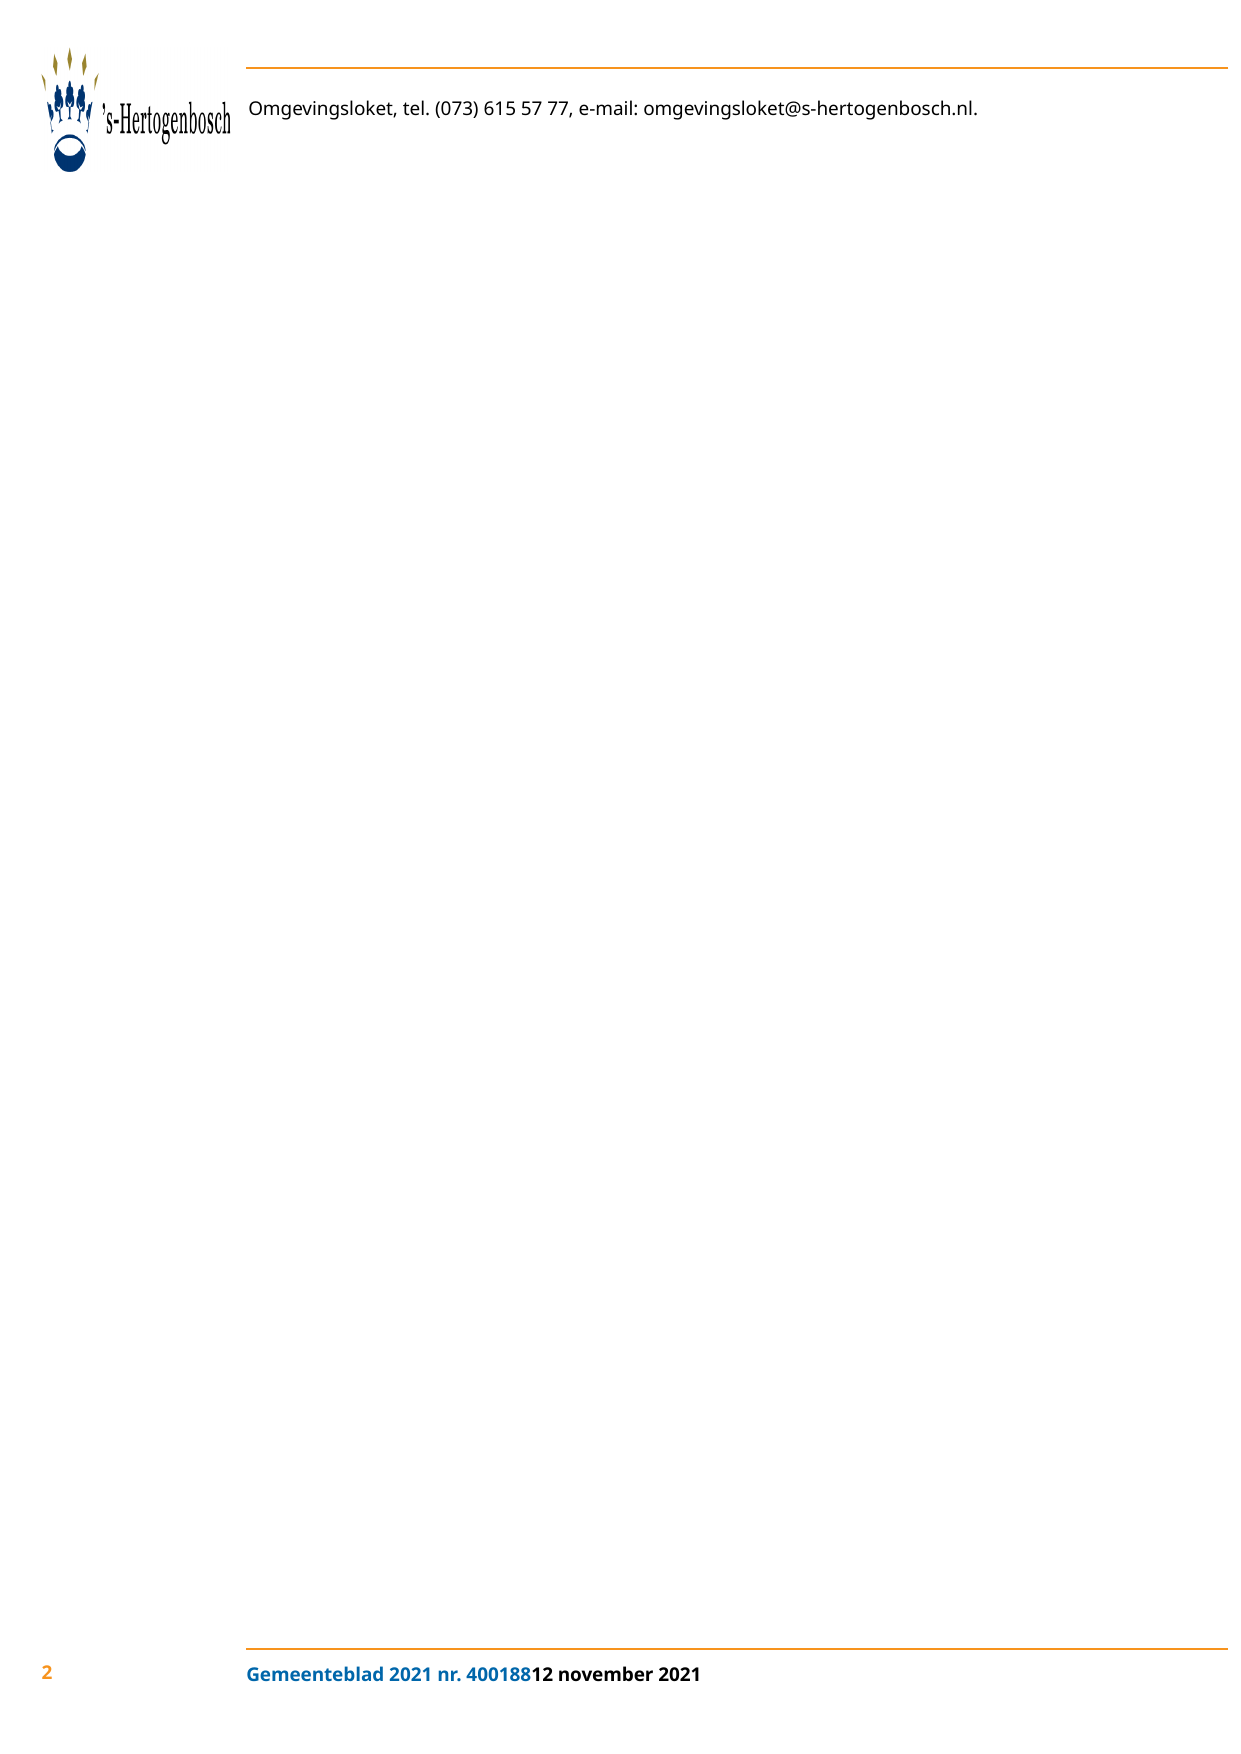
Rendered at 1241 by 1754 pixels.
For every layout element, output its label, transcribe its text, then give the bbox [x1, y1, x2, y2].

picture [41, 47, 231, 172]
text Omgevingsloket, tel. (073) 615 57 77, e-mail: omgevingsloket@s-hertogenbosch.nl. [248, 95, 1152, 121]
